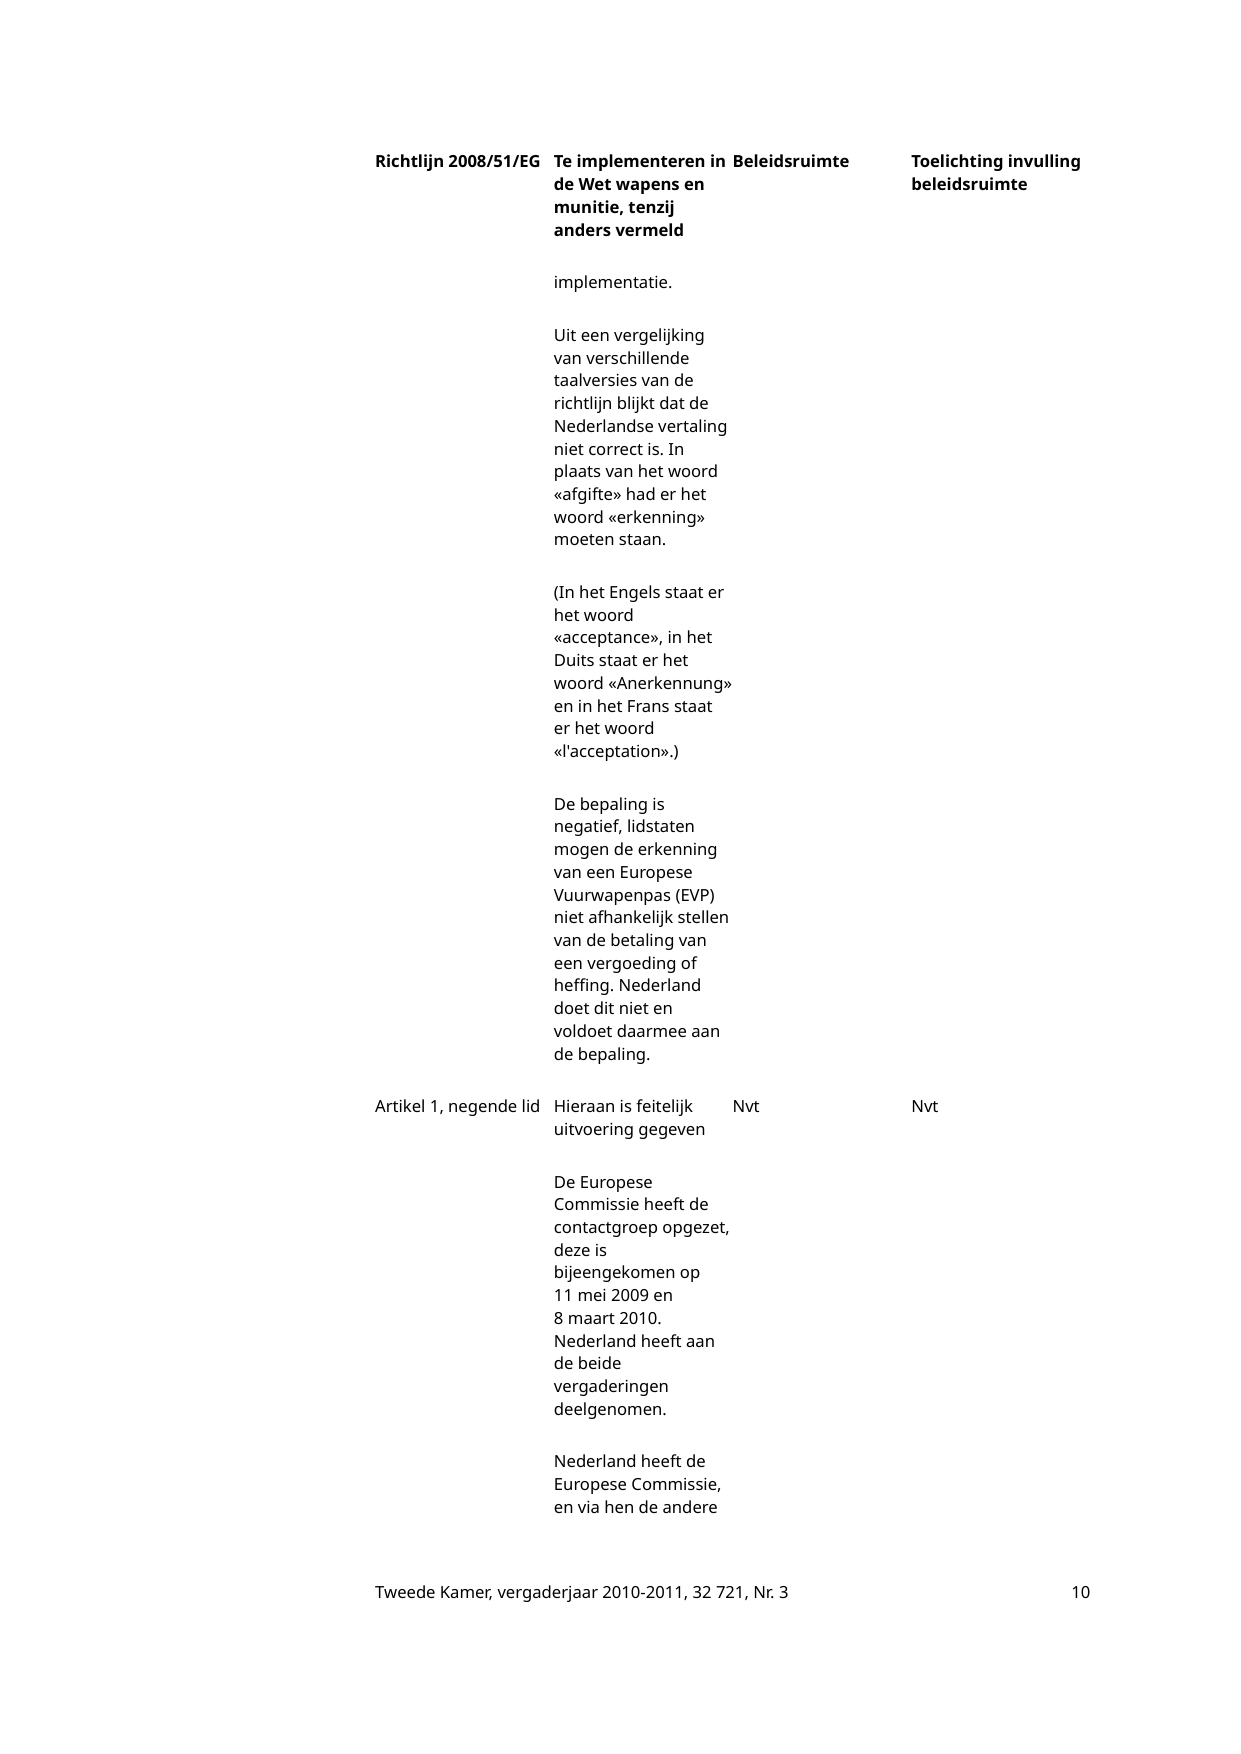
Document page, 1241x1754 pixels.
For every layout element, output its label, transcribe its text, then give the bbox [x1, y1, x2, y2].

table_cell [911, 271, 1090, 1095]
table_cell Nvt [911, 1095, 1090, 1518]
table_cell [733, 271, 911, 1095]
table_cell [375, 271, 554, 1095]
table_cell implementatie. Uit een vergelijking van verschillende taalversies van de richtlijn blijkt dat de Nederlandse vertaling niet correct is. In plaats van het woord «afgifte» had er het woord «erkenning» moeten staan. (In het Engels staat er het woord «acceptance», in het Duits staat er het woord «Anerkennung» en in het Frans staat er het woord «l'acceptation».) De bepaling is negatief, lidstaten mogen de erkenning van een Europese Vuurwapenpas (EVP) niet afhankelijk stellen van de betaling van een vergoeding of heffing. Nederland doet dit niet en voldoet daarmee aan de bepaling. [554, 271, 732, 1095]
table_header Richtlijn 2008/51/EG [375, 150, 554, 271]
table_cell Hieraan is feitelijk uitvoering gegeven De Europese Commissie heeft de contactgroep opgezet, deze is bijeengekomen op 11 mei 2009 en 8 maart 2010. Nederland heeft aan de beide vergaderingen deelgenomen. Nederland heeft de Europese Commissie, en via hen de andere [554, 1095, 732, 1518]
table_header Toelichting invulling beleidsruimte [911, 150, 1090, 271]
table_header Beleidsruimte [733, 150, 911, 271]
table_cell Nvt [733, 1095, 911, 1518]
table_cell Artikel 1, negende lid [375, 1095, 554, 1518]
table_header Te implementeren in de Wet wapens en munitie, tenzij anders vermeld [554, 150, 732, 271]
